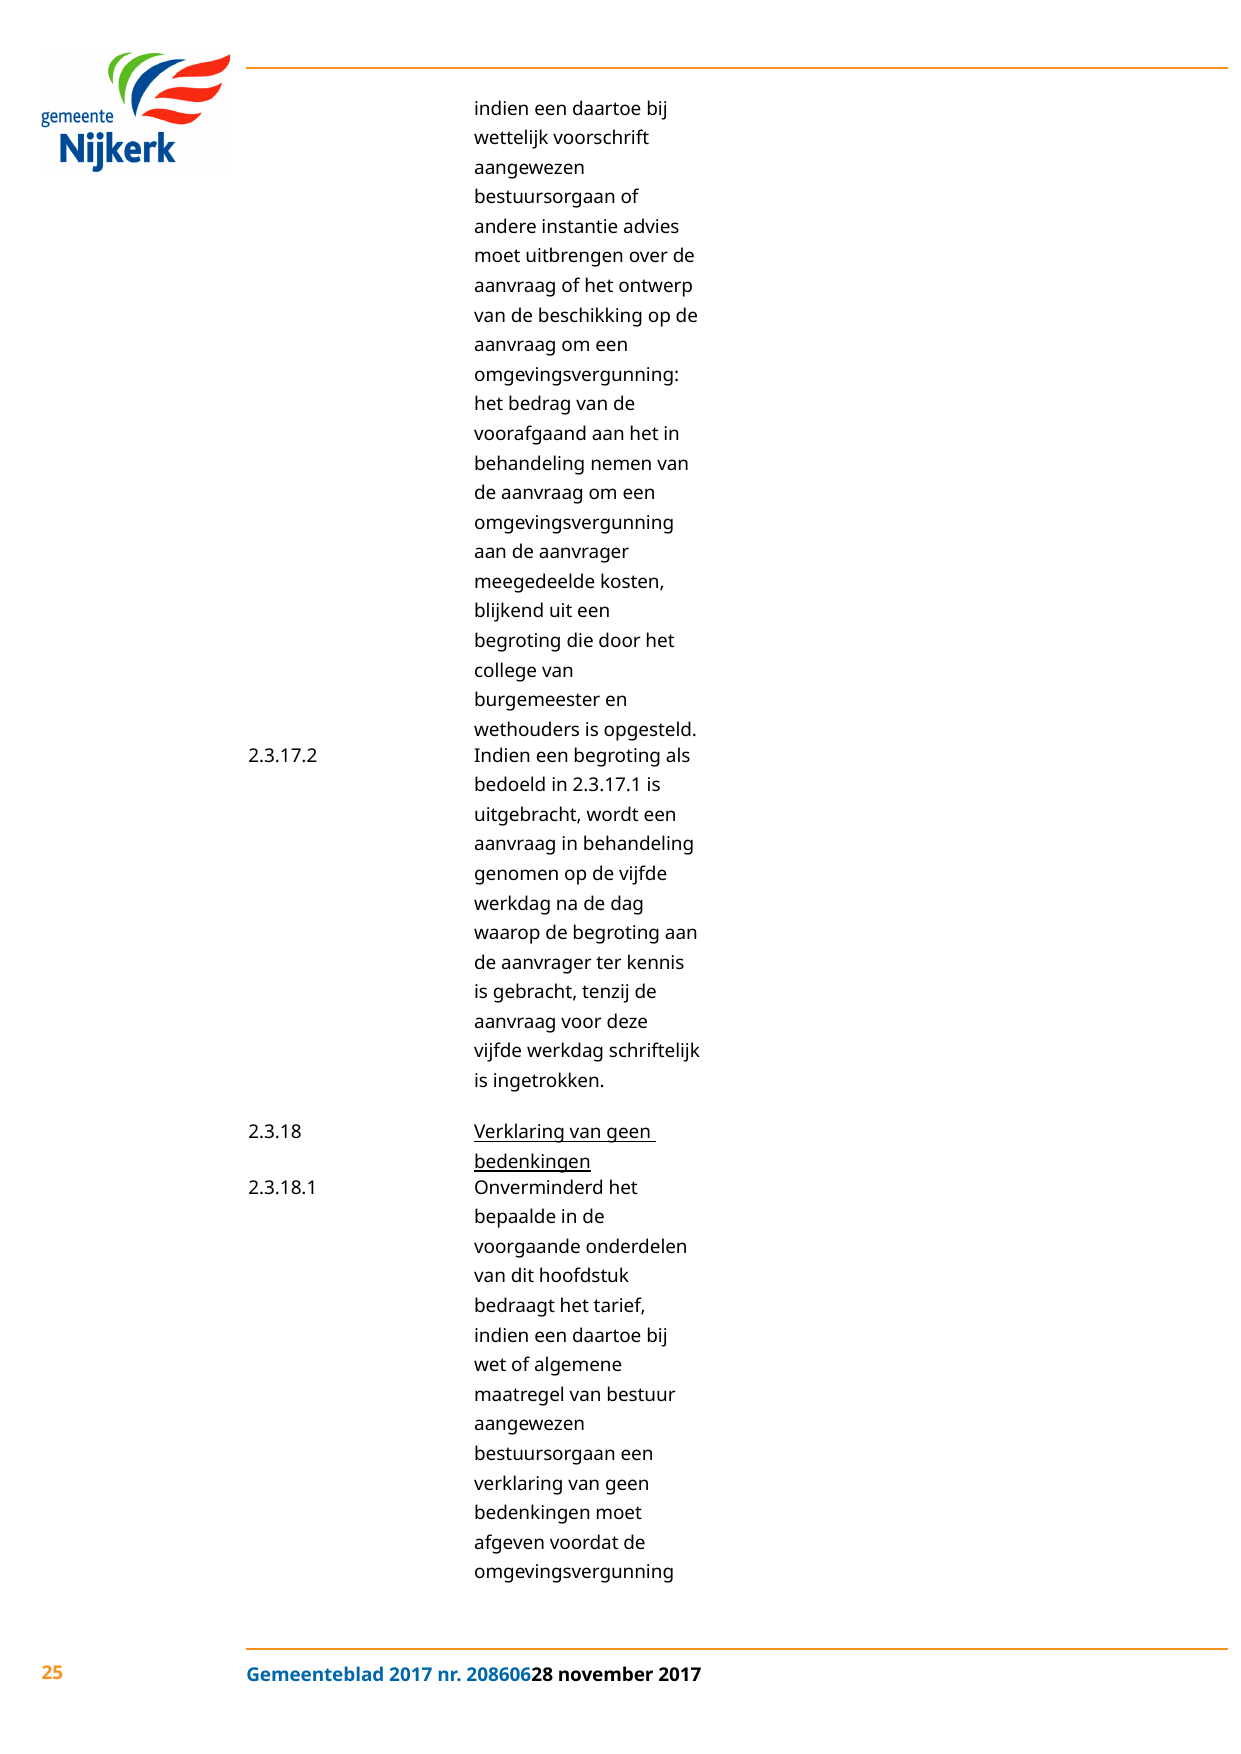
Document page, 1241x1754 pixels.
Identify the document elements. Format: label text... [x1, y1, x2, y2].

table_cell 2.3.18.1 [248, 1174, 474, 1584]
table_cell indien een daartoe bij wettelijk voorschrift aangewezen bestuursorgaan of andere instantie advies moet uitbrengen over de aanvraag of het ontwerp van de beschikking op de aanvraag om een omgevingsvergunning: het bedrag van de voorafgaand aan het in behandeling nemen van de aanvraag om een omgevingsvergunning aan de aanvrager meegedeelde kosten, blijkend uit een begroting die door het college van burgemeester en wethouders is opgesteld. [474, 95, 700, 742]
table_cell [700, 1174, 926, 1584]
table_cell [248, 95, 474, 742]
table_cell [700, 95, 926, 742]
table_cell Verklaring van geen bedenkingen [474, 1119, 700, 1174]
table_cell [248, 1093, 474, 1119]
table_cell Onverminderd het bepaalde in de voorgaande onderdelen van dit hoofdstuk bedraagt het tarief, indien een daartoe bij wet of algemene maatregel van bestuur aangewezen bestuursorgaan een verklaring van geen bedenkingen moet afgeven voordat de omgevingsvergunning [474, 1174, 700, 1584]
table_cell [700, 1119, 926, 1174]
table_cell 2.3.18 [248, 1119, 474, 1174]
table_cell [474, 1093, 700, 1119]
table_cell Indien een begroting als bedoeld in 2.3.17.1 is uitgebracht, wordt een aanvraag in behandeling genomen op de vijfde werkdag na de dag waarop de begroting aan de aanvrager ter kennis is gebracht, tenzij de aanvraag voor deze vijfde werkdag schriftelijk is ingetrokken. [474, 742, 700, 1093]
table_cell [700, 742, 926, 1093]
table_cell [700, 1093, 926, 1119]
picture [41, 47, 231, 172]
table_cell 2.3.17.2 [248, 742, 474, 1093]
